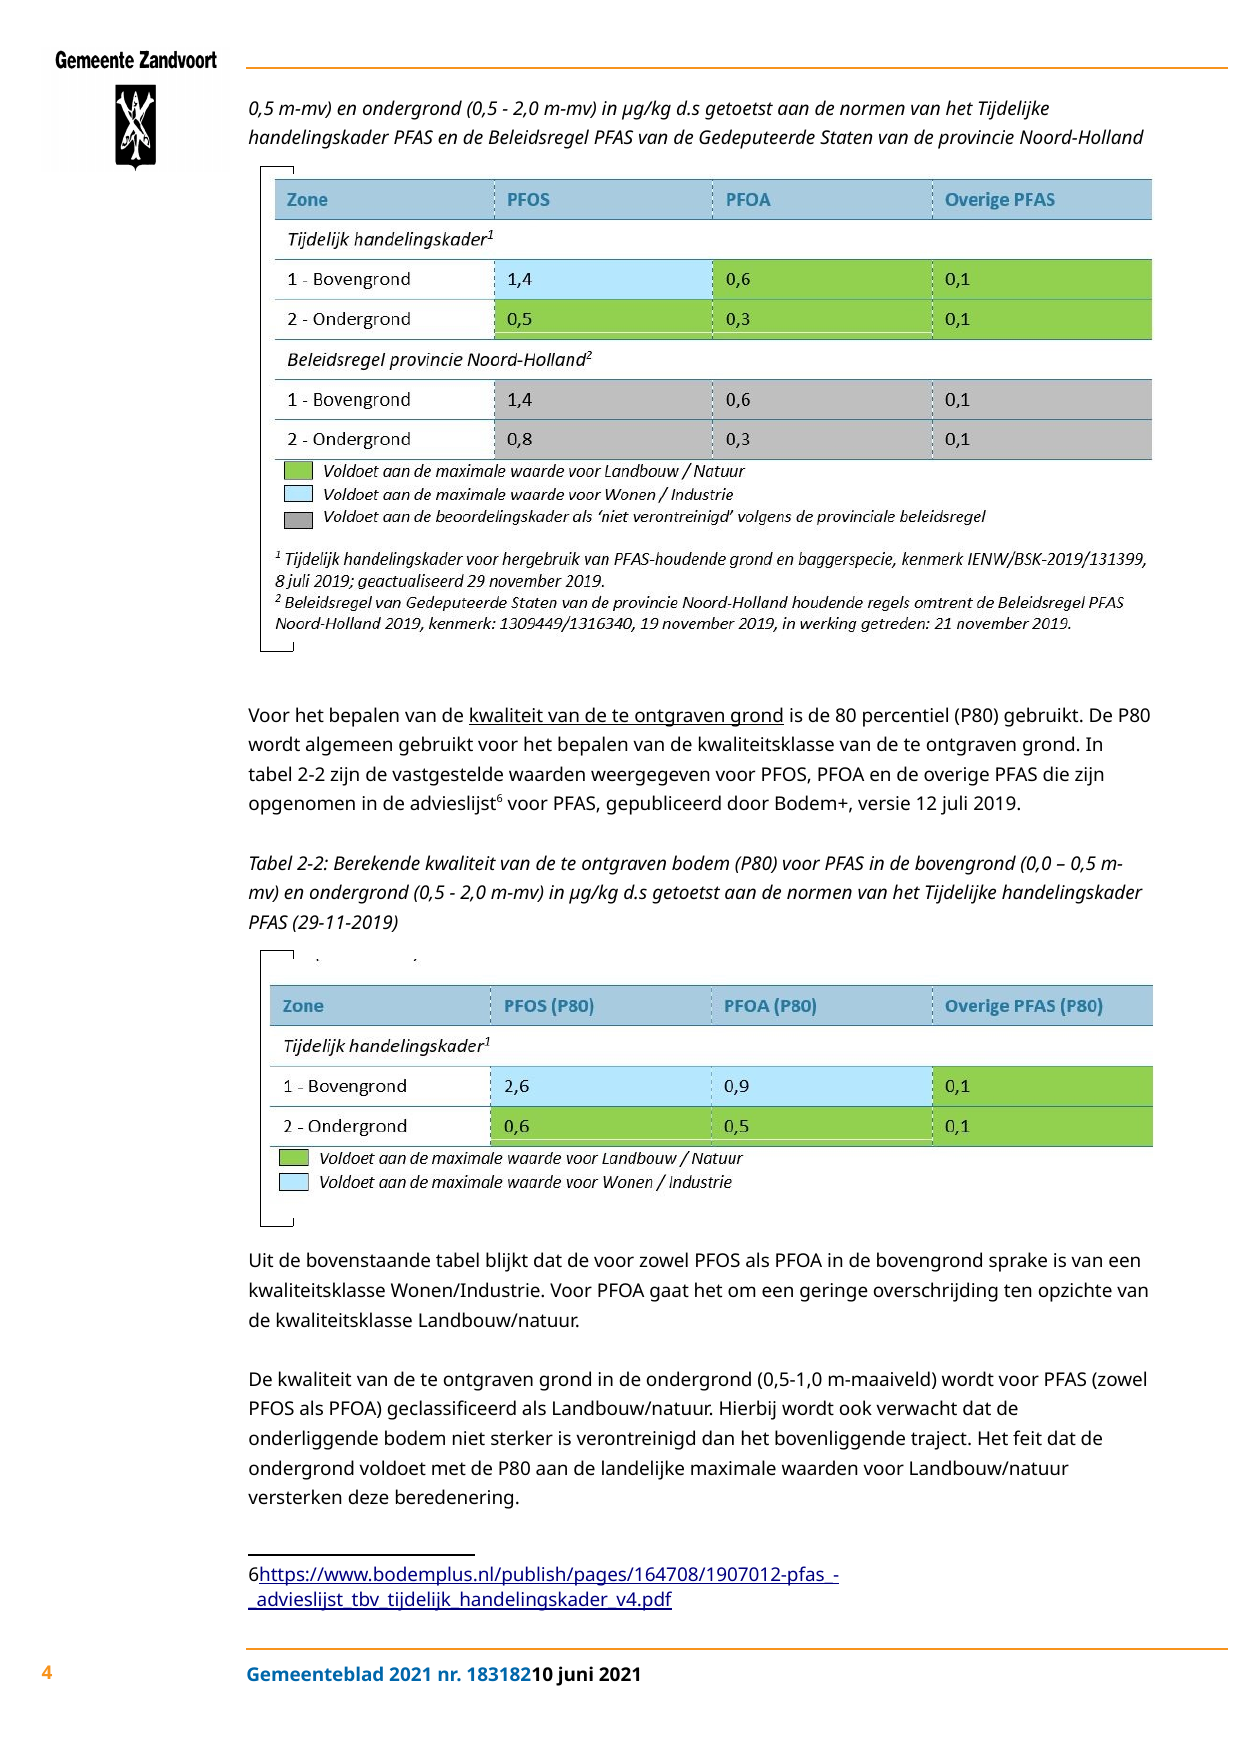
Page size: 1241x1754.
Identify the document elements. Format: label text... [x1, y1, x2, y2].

text De kwaliteit van de te ontgraven grond in de ondergrond (0,5-1,0 m-maaiveld) wordt voor PFAS (zowel PFOS als PFOA) geclassificeerd als Landbouw/natuur. Hierbij wordt ook verwacht dat de onderliggende bodem niet sterker is verontreinigd dan het bovenliggende traject. Het feit dat de ondergrond voldoet met de P80 aan de landelijke maximale waarden voor Landbouw/natuur versterken deze beredenering. [248, 1366, 1152, 1510]
text Uit de bovenstaande tabel blijkt dat de voor zowel PFOS als PFOA in de bovengrond sprake is van een kwaliteitsklasse Wonen/Industrie. Voor PFOA gaat het om een geringe overschrijding ten opzichte van de kwaliteitsklasse Landbouw/natuur. [248, 1248, 1152, 1332]
text 0,5 m-mv) en ondergrond (0,5 - 2,0 m-mv) in µg/kg d.s getoetst aan de normen van het Tijdelijke handelingskader PFAS en de Beleidsregel PFAS van de Gedeputeerde Staten van de provincie Noord-Holland [248, 95, 1152, 150]
text Voor het bepalen van de kwaliteit van de te ontgraven grond is de 80 percentiel (P80) gebruikt. De P80 wordt algemeen gebruikt voor het bepalen van de kwaliteitsklasse van de te ontgraven grond. In tabel 2-2 zijn de vastgestelde waarden weergegeven voor PFOS, PFOA en de overige PFAS die zijn opgenomen in de advieslijst voor PFAS, gepubliceerd door Bodem+, versie 12 juli 2019. [248, 702, 1152, 816]
text Tabel 2-2: Berekende kwaliteit van de te ontgraven bodem (P80) voor PFAS in de bovengrond (0,0 – 0,5 m-mv) en ondergrond (0,5 - 2,0 m-mv) in µg/kg d.s getoetst aan de normen van het Tijdelijke handelingskader PFAS (29-11-2019) [248, 850, 1152, 934]
picture [268, 174, 1155, 642]
picture [268, 959, 1155, 1218]
text https://www.bodemplus.nl/publish/pages/164708/1907012-pfas_-_advieslijst_tbv_tijdelijk_handelingskader_v4.pdf [248, 1561, 1152, 1612]
picture [41, 47, 231, 172]
